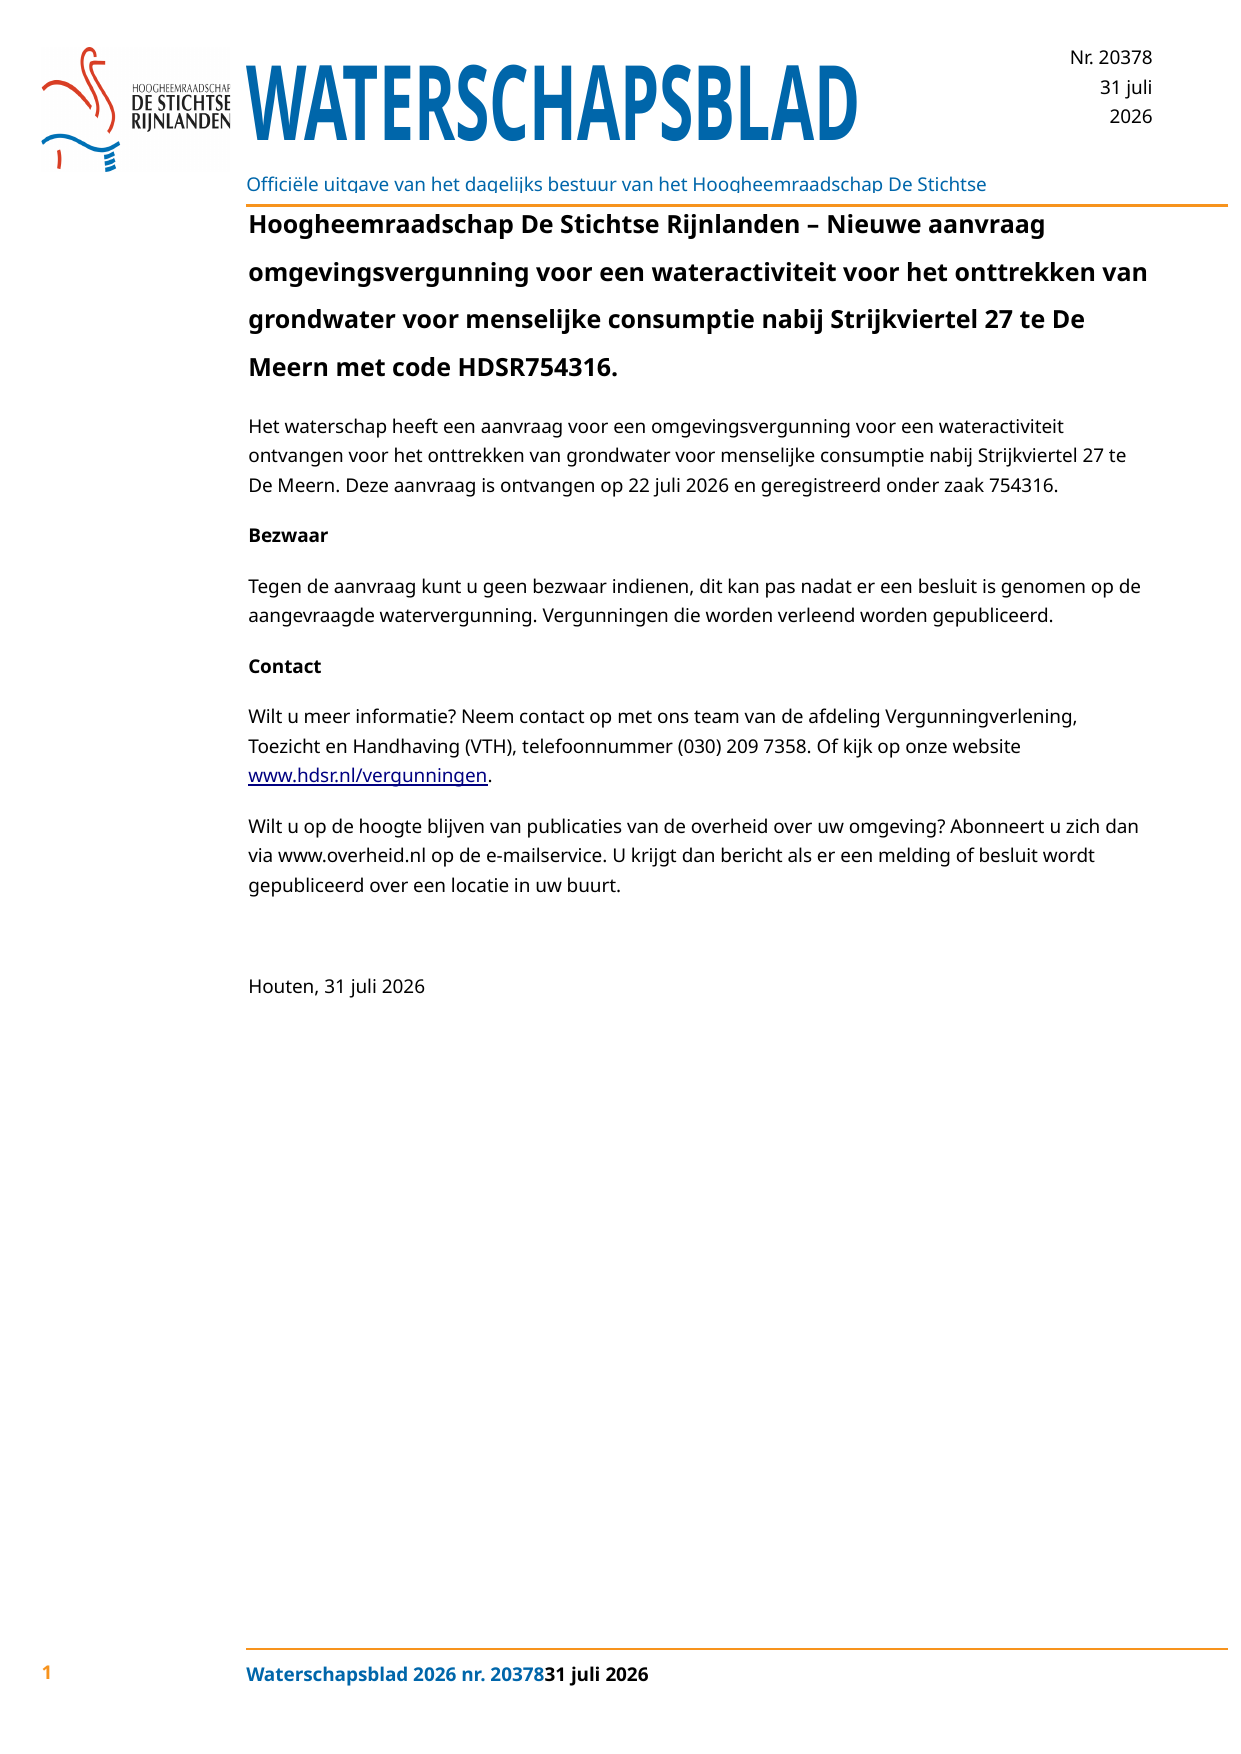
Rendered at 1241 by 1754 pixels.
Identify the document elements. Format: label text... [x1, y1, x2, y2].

text Contact [248, 653, 1152, 679]
text Tegen de aanvraag kunt u geen bezwaar indienen, dit kan pas nadat er een besluit is genomen op de aangevraagde watervergunning. Vergunningen die worden verleend worden gepubliceerd. [248, 573, 1152, 628]
text Bezwaar [248, 523, 1152, 548]
text Wilt u op de hoogte blijven van publicaties van de overheid over uw omgeving? Abonneert u zich dan via www.overheid.nl op de e-mailservice. U krijgt dan bericht als er een melding of besluit wordt gepubliceerd over een locatie in uw buurt. [248, 813, 1152, 898]
text Het waterschap heeft een aanvraag voor een omgevingsvergunning voor een wateractiviteit ontvangen voor het onttrekken van grondwater voor menselijke consumptie nabij Strijkviertel 27 te De Meern. Deze aanvraag is ontvangen op 22 juli 2026 en geregistreerd onder zaak 754316. [248, 413, 1152, 498]
picture [41, 47, 231, 172]
text Houten, 31 juli 2026 [248, 973, 1152, 999]
text Hoogheemraadschap De Stichtse Rijnlanden – Nieuwe aanvraag omgevingsvergunning voor een wateractiviteit voor het onttrekken van grondwater voor menselijke consumptie nabij Strijkviertel 27 te De Meern met code HDSR754316. [248, 207, 1152, 384]
text Wilt u meer informatie? Neem contact op met ons team van de afdeling Vergunningverlening, Toezicht en Handhaving (VTH), telefoonnummer (030) 209 7358. Of kijk op onze website www.hdsr.nl/vergunningen. [248, 703, 1152, 788]
